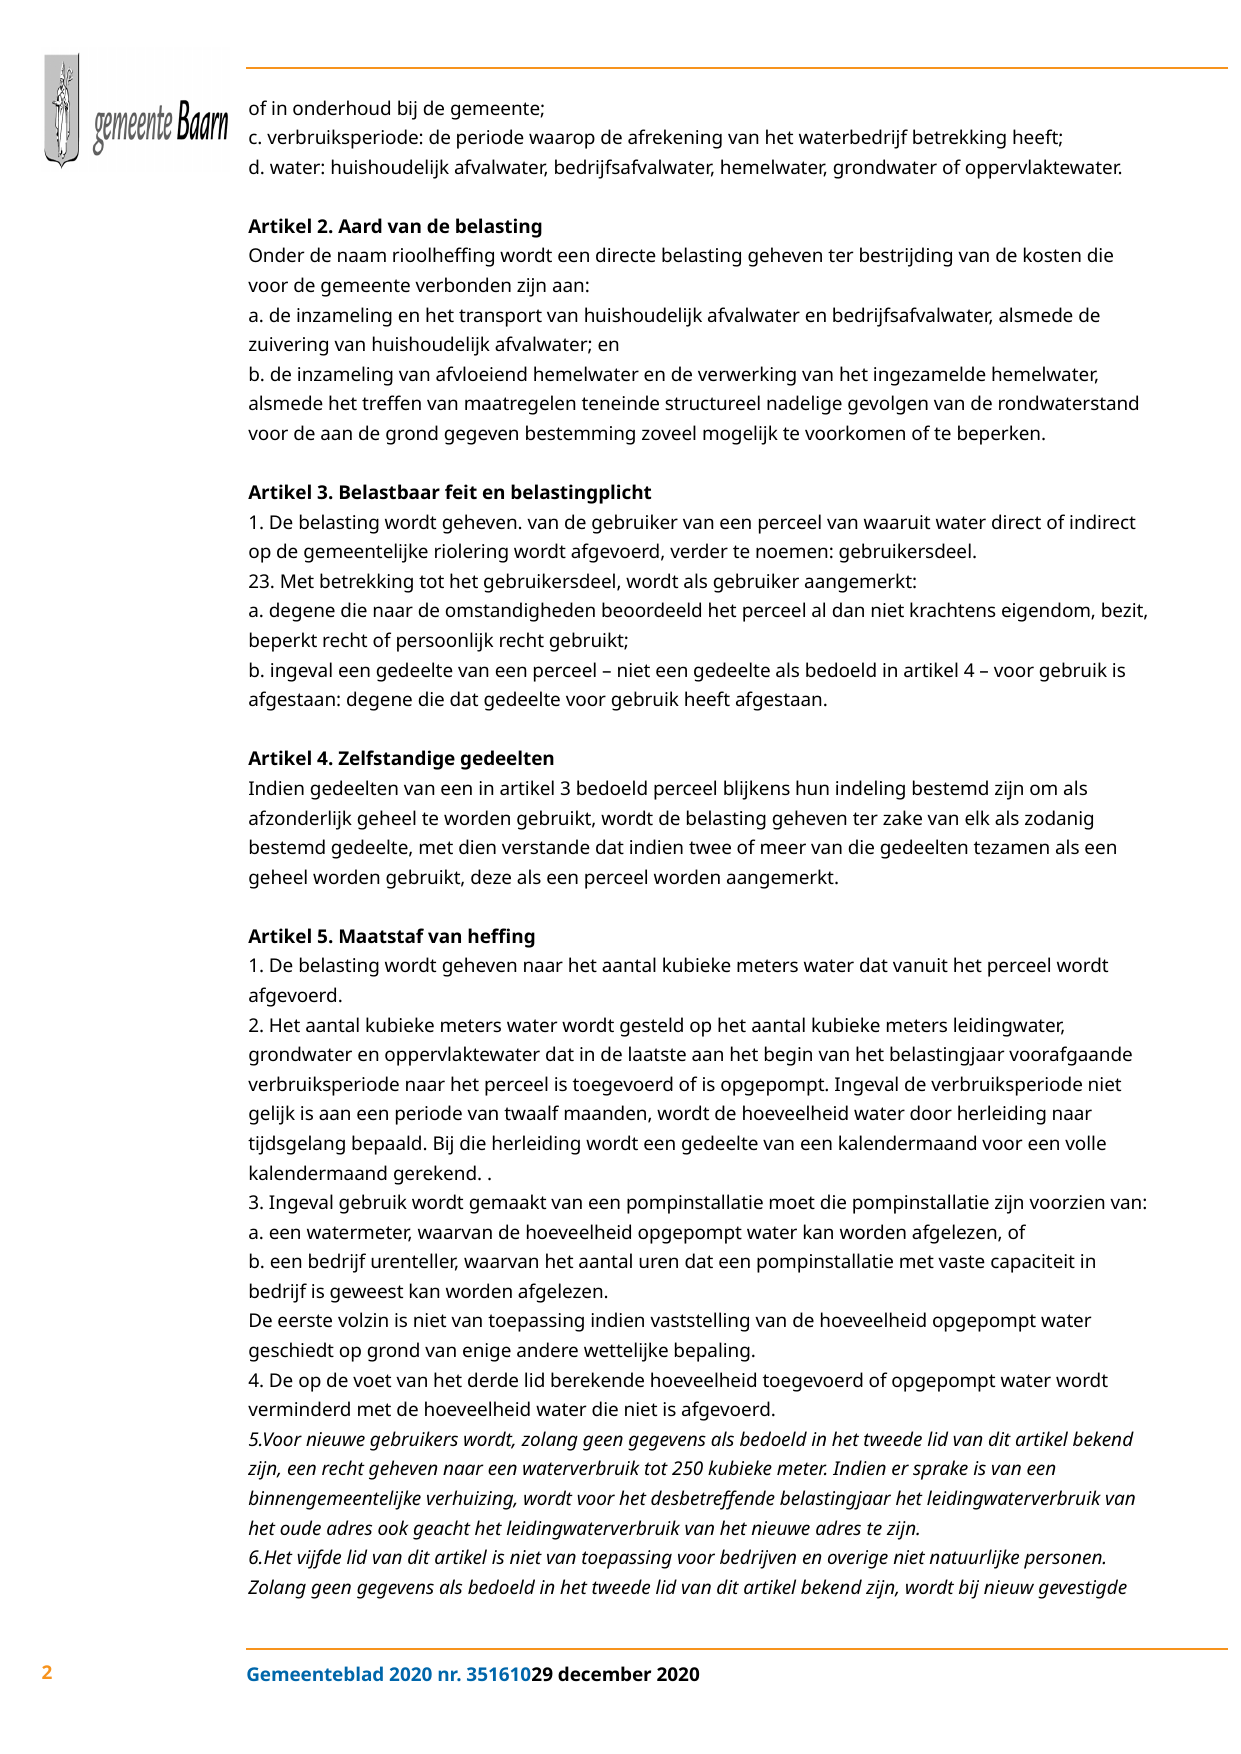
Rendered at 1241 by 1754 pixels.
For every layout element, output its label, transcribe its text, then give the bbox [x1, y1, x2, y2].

text a. de inzameling en het transport van huishoudelijk afvalwater en bedrijfsafvalwater, alsmede de zuivering van huishoudelijk afvalwater; en [248, 302, 1152, 357]
text Indien gedeelten van een in artikel 3 bedoeld perceel blijkens hun indeling bestemd zijn om als afzonderlijk geheel te worden gebruikt, wordt de belasting geheven ter zake van elk als zodanig bestemd gedeelte, met dien verstande dat indien twee of meer van die gedeelten tezamen als een geheel worden gebruikt, deze als een perceel worden aangemerkt. [248, 775, 1152, 890]
text a. degene die naar de omstandigheden beoordeeld het perceel al dan niet krachtens eigendom, bezit, beperkt recht of persoonlijk recht gebruikt; [248, 598, 1152, 653]
text Artikel 4. Zelfstandige gedeelten [248, 746, 1152, 771]
text De eerste volzin is niet van toepassing indien vaststelling van de hoeveelheid opgepompt water geschiedt op grond van enige andere wettelijke bepaling. [248, 1308, 1152, 1363]
text of in onderhoud bij de gemeente; [248, 95, 1152, 121]
picture [41, 47, 231, 172]
text c. verbruiksperiode: de periode waarop de afrekening van het waterbedrijf betrekking heeft; [248, 124, 1152, 150]
text 2. Het aantal kubieke meters water wordt gesteld op het aantal kubieke meters leidingwater, grondwater en oppervlaktewater dat in de laatste aan het begin van het belastingjaar voorafgaande verbruiksperiode naar het perceel is toegevoerd of is opgepompt. Ingeval de verbruiksperiode niet gelijk is aan een periode van twaalf maanden, wordt de hoeveelheid water door herleiding naar tijdsgelang bepaald. Bij die herleiding wordt een gedeelte van een kalendermaand voor een volle kalendermaand gerekend. . [248, 1012, 1152, 1186]
text b. een bedrijf urenteller, waarvan het aantal uren dat een pompinstallatie met vaste capaciteit in bedrijf is geweest kan worden afgelezen. [248, 1248, 1152, 1304]
text 6.Het vijfde lid van dit artikel is niet van toepassing voor bedrijven en overige niet natuurlijke personen. Zolang geen gegevens als bedoeld in het tweede lid van dit artikel bekend zijn, wordt bij nieuw gevestigde [248, 1544, 1152, 1600]
text 4. De op de voet van het derde lid berekende hoeveelheid toegevoerd of opgepompt water wordt verminderd met de hoeveelheid water die niet is afgevoerd. [248, 1367, 1152, 1422]
text Artikel 5. Maatstaf van heffing [248, 923, 1152, 949]
text 23. Met betrekking tot het gebruikersdeel, wordt als gebruiker aangemerkt: [248, 568, 1152, 594]
text Artikel 2. Aard van de belasting [248, 213, 1152, 239]
text b. ingeval een gedeelte van een perceel – niet een gedeelte als bedoeld in artikel 4 – voor gebruik is afgestaan: degene die dat gedeelte voor gebruik heeft afgestaan. [248, 657, 1152, 712]
text d. water: huishoudelijk afvalwater, bedrijfsafvalwater, hemelwater, grondwater of oppervlaktewater. [248, 154, 1152, 180]
text b. de inzameling van afvloeiend hemelwater en de verwerking van het ingezamelde hemelwater, alsmede het treffen van maatregelen teneinde structureel nadelige gevolgen van de rondwaterstand voor de aan de grond gegeven bestemming zoveel mogelijk te voorkomen of te beperken. [248, 361, 1152, 446]
text 1. De belasting wordt geheven naar het aantal kubieke meters water dat vanuit het perceel wordt afgevoerd. [248, 953, 1152, 1008]
text a. een watermeter, waarvan de hoeveelheid opgepompt water kan worden afgelezen, of [248, 1219, 1152, 1245]
text 1. De belasting wordt geheven. van de gebruiker van een perceel van waaruit water direct of indirect op de gemeentelijke riolering wordt afgevoerd, verder te noemen: gebruikersdeel. [248, 509, 1152, 564]
text Artikel 3. Belastbaar feit en belastingplicht [248, 479, 1152, 505]
text 5.Voor nieuwe gebruikers wordt, zolang geen gegevens als bedoeld in het tweede lid van dit artikel bekend zijn, een recht geheven naar een waterverbruik tot 250 kubieke meter. Indien er sprake is van een binnengemeentelijke verhuizing, wordt voor het desbetreffende belastingjaar het leidingwaterverbruik van het oude adres ook geacht het leidingwaterverbruik van het nieuwe adres te zijn. [248, 1426, 1152, 1541]
text Onder de naam rioolheffing wordt een directe belasting geheven ter bestrijding van de kosten die voor de gemeente verbonden zijn aan: [248, 243, 1152, 298]
text 3. Ingeval gebruik wordt gemaakt van een pompinstallatie moet die pompinstallatie zijn voorzien van: [248, 1189, 1152, 1215]
